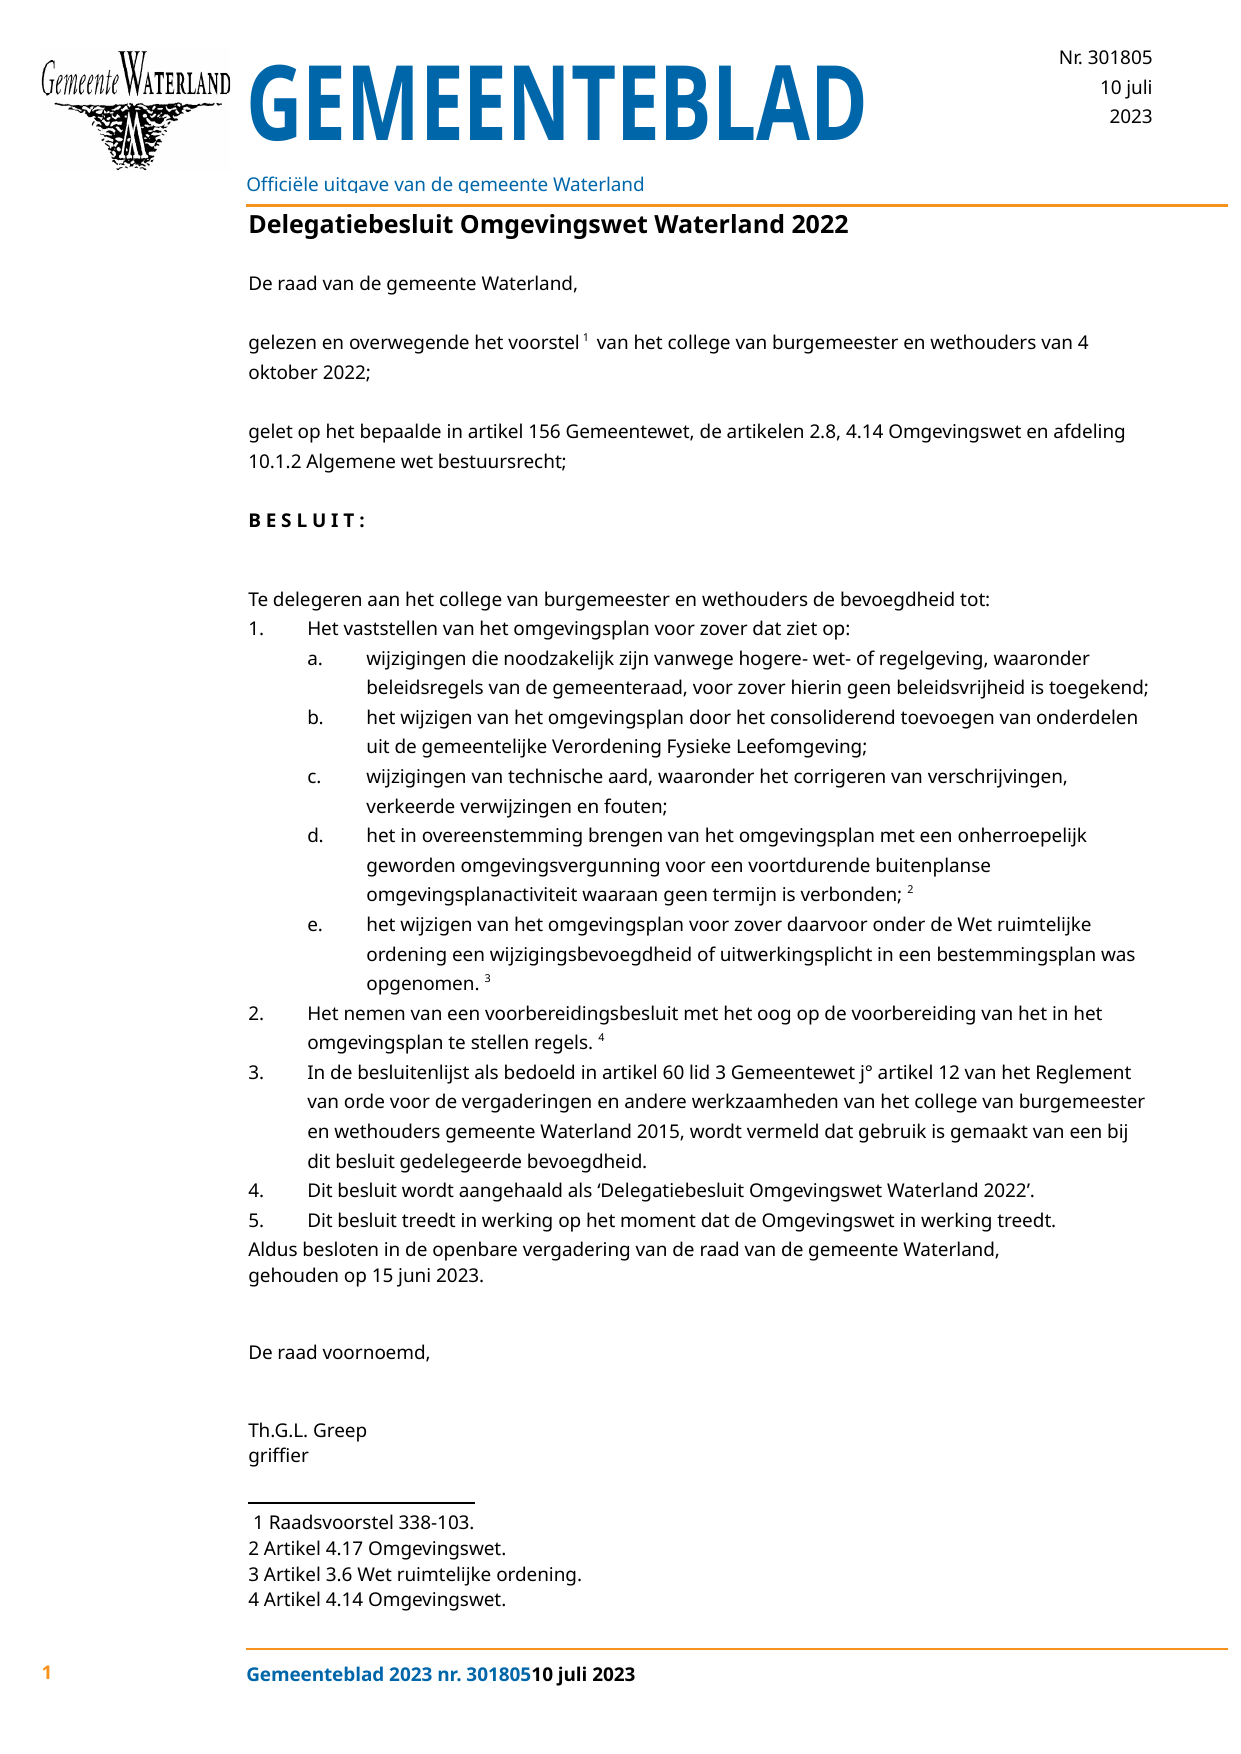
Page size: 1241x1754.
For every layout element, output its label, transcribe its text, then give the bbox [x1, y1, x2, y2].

list wijzigingen van technische aard, waaronder het corrigeren van verschrijvingen, verkeerde verwijzingen en fouten; [307, 763, 1152, 819]
list wijzigingen die noodzakelijk zijn vanwege hogere- wet- of regelgeving, waaronder beleidsregels van de gemeenteraad, voor zover hierin geen beleidsvrijheid is toegekend; [307, 645, 1152, 700]
text Aldus besloten in de openbare vergadering van de raad van de gemeente Waterland, [248, 1237, 1152, 1262]
list het wijzigen van het omgevingsplan voor zover daarvoor onder de Wet ruimtelijke ordening een wijzigingsbevoegdheid of uitwerkingsplicht in een bestemmingsplan was opgenomen. [307, 911, 1152, 996]
list Dit besluit wordt aangehaald als ‘Delegatiebesluit Omgevingswet Waterland 2022’. [248, 1177, 1152, 1203]
text griffier [248, 1442, 1152, 1468]
text Raadsvoorstel 338-103. [248, 1509, 1152, 1535]
list het wijzigen van het omgevingsplan door het consoliderend toevoegen van onderdelen uit de gemeentelijke Verordening Fysieke Leefomgeving; [307, 704, 1152, 759]
list het in overeenstemming brengen van het omgevingsplan met een onherroepelijk geworden omgevingsvergunning voor een voortdurende buitenplanse omgevingsplanactiviteit waaraan geen termijn is verbonden; [307, 822, 1152, 907]
text gelezen en overwegende het voorstel van het college van burgemeester en wethouders van 4 oktober 2022; [248, 329, 1152, 385]
text Th.G.L. Greep [248, 1417, 1152, 1442]
list Artikel 3.6 Wet ruimtelijke ordening. [248, 1561, 1152, 1586]
list Artikel 4.14 Omgevingswet. [248, 1586, 1152, 1612]
text B E S L U I T : [248, 507, 1152, 533]
list Het vaststellen van het omgevingsplan voor zover dat ziet op: [248, 615, 1152, 641]
text De raad van de gemeente Waterland, [248, 270, 1152, 296]
list In de besluitenlijst als bedoeld in artikel 60 lid 3 Gemeentewet j° artikel 12 van het Reglement van orde voor de vergaderingen en andere werkzaamheden van het college van burgemeester en wethouders gemeente Waterland 2015, wordt vermeld dat gebruik is gemaakt van een bij dit besluit gedelegeerde bevoegdheid. [248, 1059, 1152, 1174]
text De raad voornoemd, [248, 1339, 1152, 1365]
list Dit besluit treedt in werking op het moment dat de Omgevingswet in werking treedt. [248, 1207, 1152, 1233]
text Te delegeren aan het college van burgemeester en wethouders de bevoegdheid tot: [248, 586, 1152, 612]
text gelet op het bepaalde in artikel 156 Gemeentewet, de artikelen 2.8, 4.14 Omgevingswet en afdeling 10.1.2 Algemene wet bestuursrecht; [248, 418, 1152, 473]
list Het nemen van een voorbereidingsbesluit met het oog op de voorbereiding van het in het omgevingsplan te stellen regels. [248, 1000, 1152, 1055]
text gehouden op 15 juni 2023. [248, 1262, 1152, 1288]
text Delegatiebesluit Omgevingswet Waterland 2022 [248, 207, 1152, 241]
picture [41, 47, 231, 172]
list Artikel 4.17 Omgevingswet. [248, 1535, 1152, 1561]
